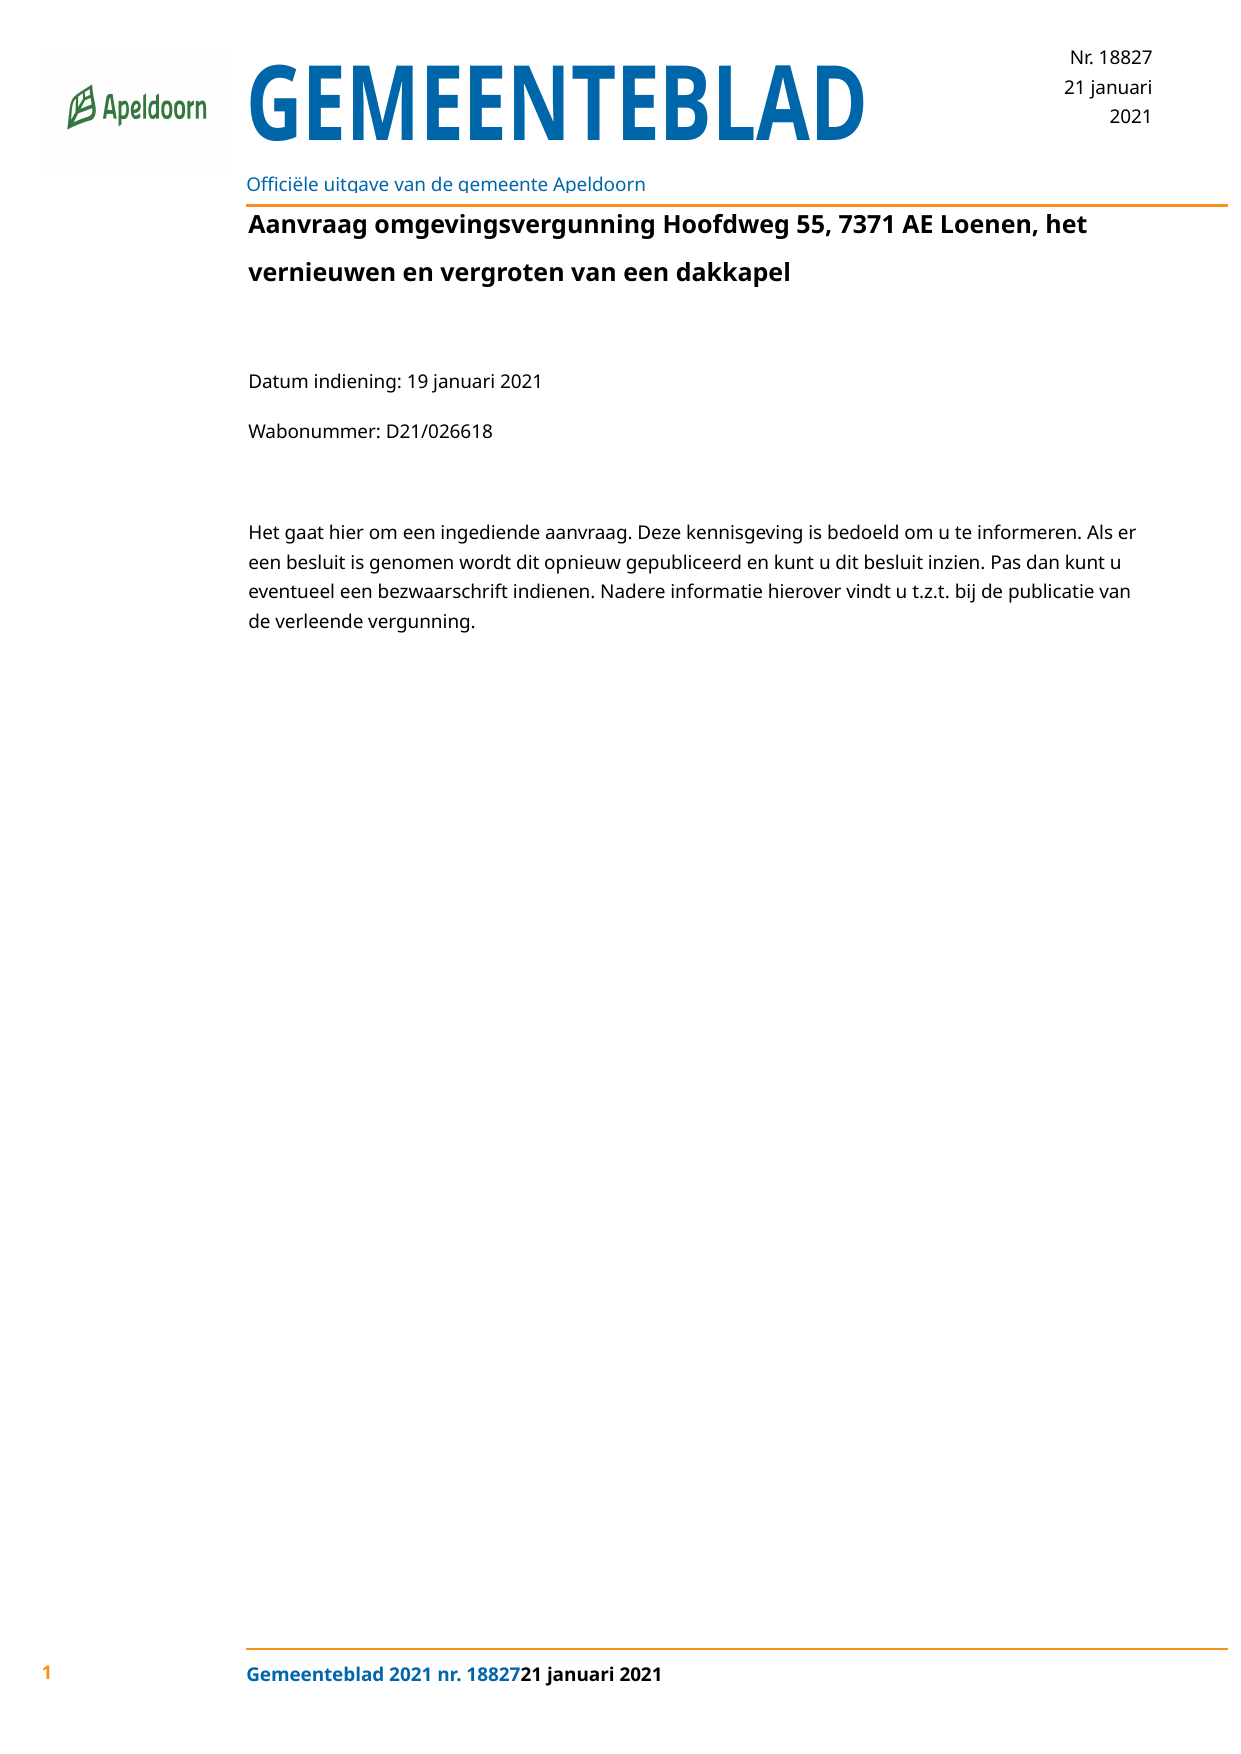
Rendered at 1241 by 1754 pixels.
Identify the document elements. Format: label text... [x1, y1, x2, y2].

text Datum indiening: 19 januari 2021 [248, 368, 1152, 394]
text Wabonummer: D21/026618 [248, 419, 1152, 444]
text Het gaat hier om een ingediende aanvraag. Deze kennisgeving is bedoeld om u te informeren. Als er een besluit is genomen wordt dit opnieuw gepubliceerd en kunt u dit besluit inzien. Pas dan kunt u eventueel een bezwaarschrift indienen. Nadere informatie hierover vindt u t.z.t. bij de publicatie van de verleende vergunning. [248, 519, 1152, 634]
picture [41, 47, 231, 172]
text Aanvraag omgevingsvergunning Hoofdweg 55, 7371 AE Loenen, het vernieuwen en vergroten van een dakkapel [248, 207, 1152, 288]
